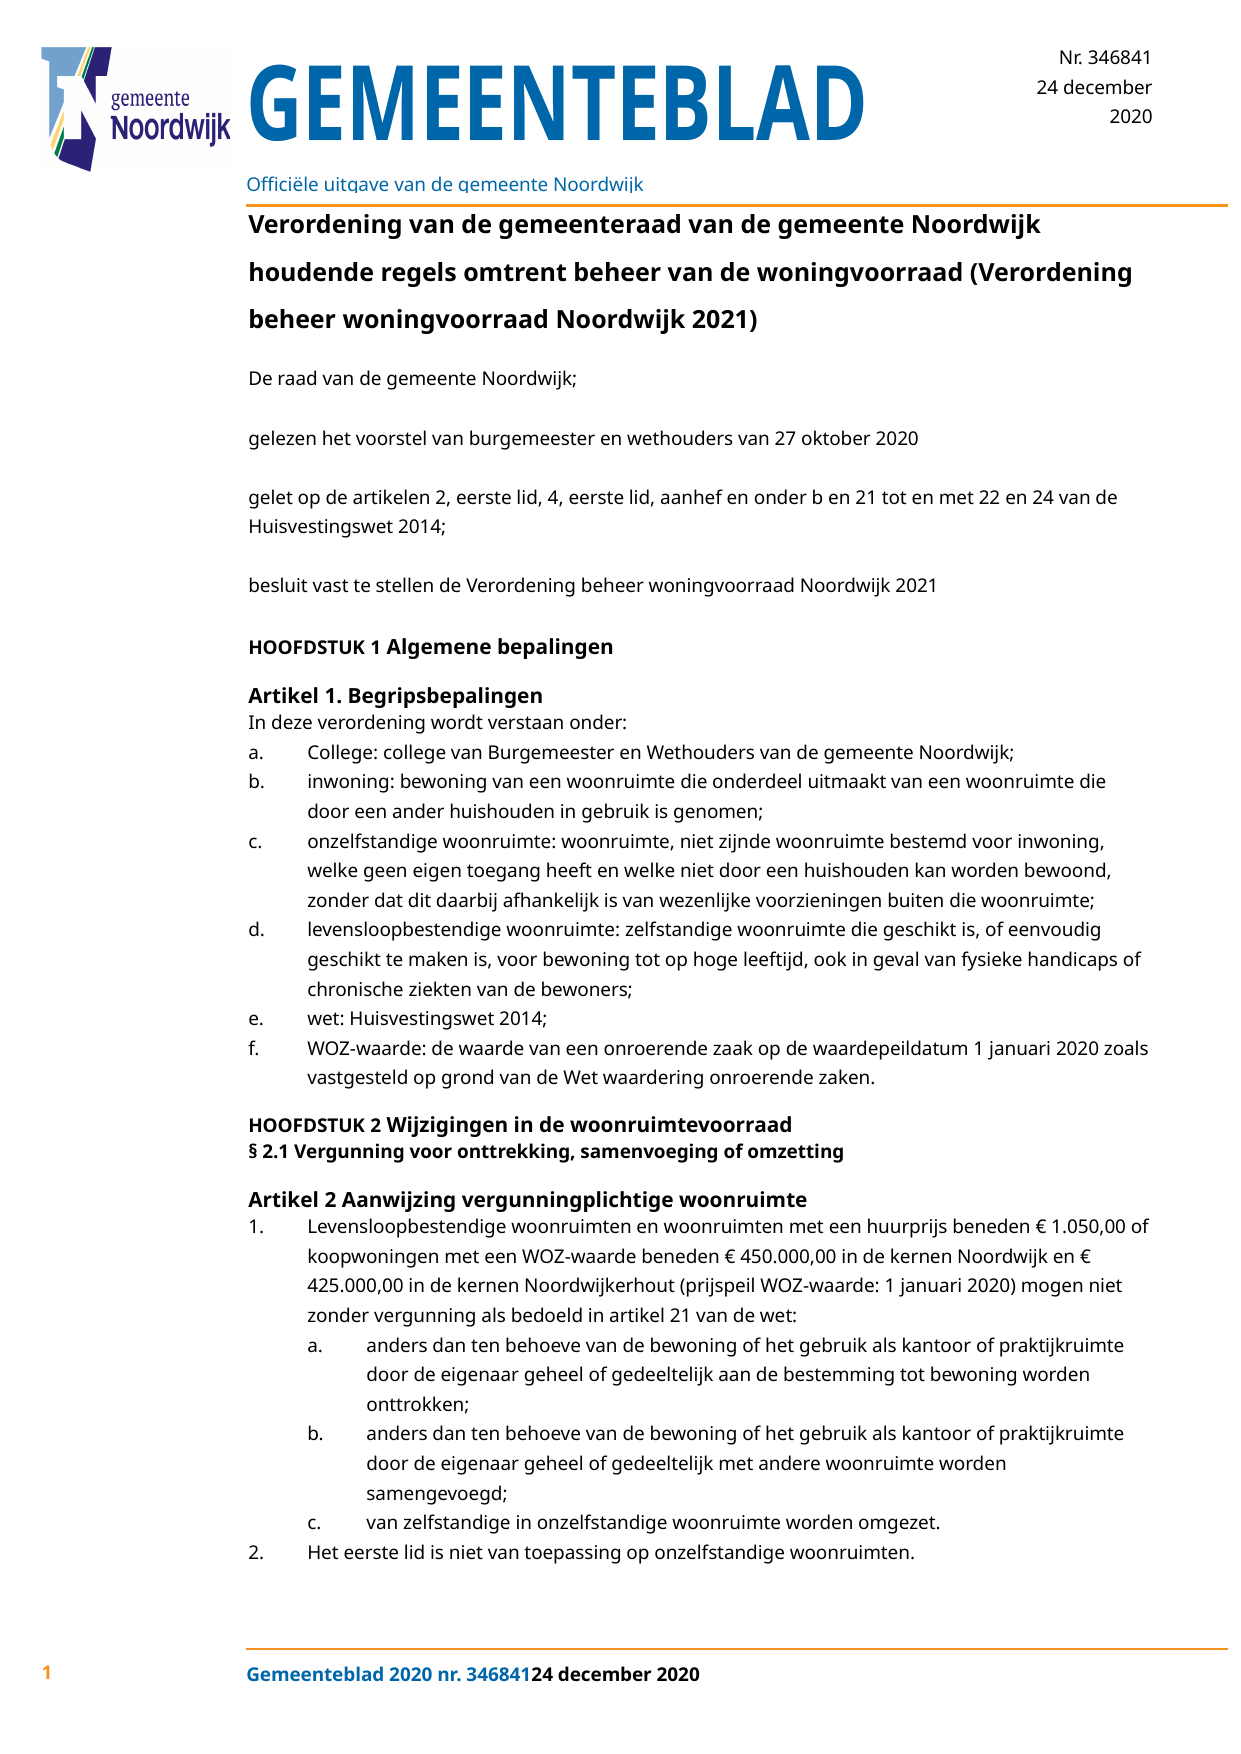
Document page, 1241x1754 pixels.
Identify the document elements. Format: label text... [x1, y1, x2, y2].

list Levensloopbestendige woonruimten en woonruimten met een huurprijs beneden € 1.050,00 of koopwoningen met een WOZ-waarde beneden € 450.000,00 in de kernen Noordwijk en € 425.000,00 in de kernen Noordwijkerhout (prijspeil WOZ-waarde: 1 januari 2020) mogen niet zonder vergunning als bedoeld in artikel 21 van de wet: [248, 1213, 1152, 1328]
text HOOFDSTUK 1 Algemene bepalingen [248, 632, 1152, 660]
list onzelfstandige woonruimte: woonruimte, niet zijnde woonruimte bestemd voor inwoning, welke geen eigen toegang heeft en welke niet door een huishouden kan worden bewoond, zonder dat dit daarbij afhankelijk is van wezenlijke voorzieningen buiten die woonruimte; [248, 828, 1152, 913]
list College: college van Burgemeester en Wethouders van de gemeente Noordwijk; [248, 739, 1152, 765]
list WOZ-waarde: de waarde van een onroerende zaak op de waardepeildatum 1 januari 2020 zoals vastgesteld op grond van de Wet waardering onroerende zaken. [248, 1035, 1152, 1090]
list anders dan ten behoeve van de bewoning of het gebruik als kantoor of praktijkruimte door de eigenaar geheel of gedeeltelijk aan de bestemming tot bewoning worden onttrokken; [307, 1332, 1152, 1417]
text gelet op de artikelen 2, eerste lid, 4, eerste lid, aanhef en onder b en 21 tot en met 22 en 24 van de Huisvestingswet 2014; [248, 484, 1152, 539]
text In deze verordening wordt verstaan onder: [248, 709, 1152, 735]
text gelezen het voorstel van burgemeester en wethouders van 27 oktober 2020 [248, 425, 1152, 450]
text Verordening van de gemeenteraad van de gemeente Noordwijk houdende regels omtrent beheer van de woningvoorraad (Verordening beheer woningvoorraad Noordwijk 2021) [248, 207, 1152, 336]
list anders dan ten behoeve van de bewoning of het gebruik als kantoor of praktijkruimte door de eigenaar geheel of gedeeltelijk met andere woonruimte worden samengevoegd; [307, 1421, 1152, 1506]
list inwoning: bewoning van een woonruimte die onderdeel uitmaakt van een woonruimte die door een ander huishouden in gebruik is genomen; [248, 769, 1152, 824]
picture [41, 47, 231, 172]
list Het eerste lid is niet van toepassing op onzelfstandige woonruimten. [248, 1539, 1152, 1565]
text besluit vast te stellen de Verordening beheer woningvoorraad Noordwijk 2021 [248, 573, 1152, 598]
text HOOFDSTUK 2 Wijzigingen in de woonruimtevoorraad [248, 1110, 1152, 1138]
text De raad van de gemeente Noordwijk; [248, 366, 1152, 391]
list van zelfstandige in onzelfstandige woonruimte worden omgezet. [307, 1509, 1152, 1535]
text Artikel 2 Aanwijzing vergunningplichtige woonruimte [248, 1185, 1152, 1213]
list levensloopbestendige woonruimte: zelfstandige woonruimte die geschikt is, of eenvoudig geschikt te maken is, voor bewoning tot op hoge leeftijd, ook in geval van fysieke handicaps of chronische ziekten van de bewoners; [248, 917, 1152, 1001]
text § 2.1 Vergunning voor onttrekking, samenvoeging of omzetting [248, 1138, 1152, 1164]
text Artikel 1. Begripsbepalingen [248, 681, 1152, 709]
list wet: Huisvestingswet 2014; [248, 1005, 1152, 1031]
